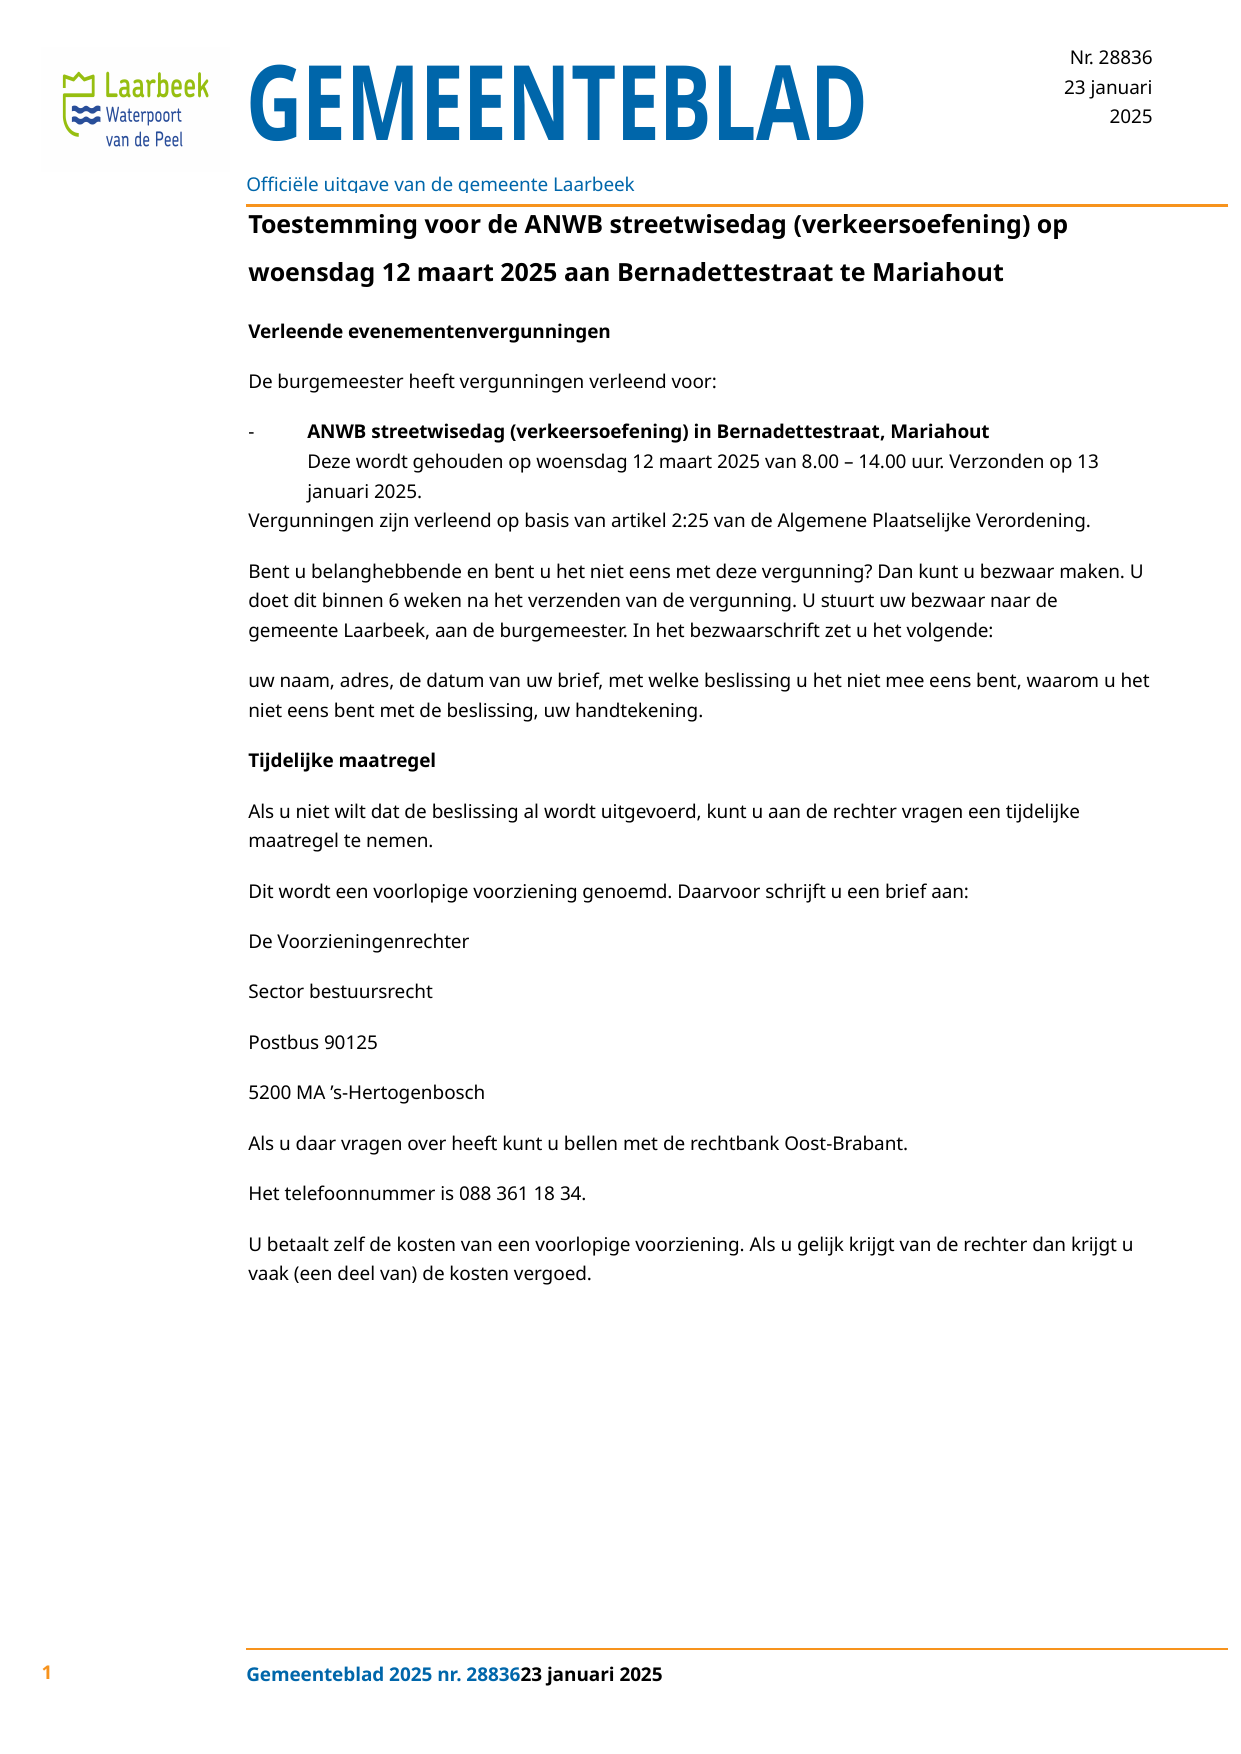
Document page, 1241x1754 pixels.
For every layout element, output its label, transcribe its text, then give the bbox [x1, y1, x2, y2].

text Het telefoonnummer is 088 361 18 34. [248, 1180, 1152, 1206]
text Dit wordt een voorlopige voorziening genoemd. Daarvoor schrijft u een brief aan: [248, 878, 1152, 904]
picture [41, 47, 231, 172]
text De burgemeester heeft vergunningen verleend voor: [248, 368, 1152, 394]
text Sector bestuursrecht [248, 979, 1152, 1004]
text uw naam, adres, de datum van uw brief, met welke beslissing u het niet mee eens bent, waarom u het niet eens bent met de beslissing, uw handtekening. [248, 667, 1152, 723]
text 5200 MA ’s-Hertogenbosch [248, 1079, 1152, 1105]
text Tijdelijke maatregel [248, 747, 1152, 773]
text De Voorzieningenrechter [248, 928, 1152, 954]
text Als u daar vragen over heeft kunt u bellen met de rechtbank Oost-Brabant. [248, 1130, 1152, 1156]
text Bent u belanghebbende en bent u het niet eens met deze vergunning? Dan kunt u bezwaar maken. U doet dit binnen 6 weken na het verzenden van de vergunning. U stuurt uw bezwaar naar de gemeente Laarbeek, aan de burgemeester. In het bezwaarschrift zet u het volgende: [248, 558, 1152, 643]
text U betaalt zelf de kosten van een voorlopige voorziening. Als u gelijk krijgt van de rechter dan krijgt u vaak (een deel van) de kosten vergoed. [248, 1231, 1152, 1286]
list Deze wordt gehouden op woensdag 12 maart 2025 van 8.00 – 14.00 uur. Verzonden op 13 januari 2025. [248, 448, 1152, 504]
text Toestemming voor de ANWB streetwisedag (verkeersoefening) op woensdag 12 maart 2025 aan Bernadettestraat te Mariahout [248, 207, 1152, 288]
list ANWB streetwisedag (verkeersoefening) in Bernadettestraat, Mariahout [248, 419, 1152, 444]
text Postbus 90125 [248, 1029, 1152, 1055]
text Verleende evenementenvergunningen [248, 318, 1152, 344]
text Als u niet wilt dat de beslissing al wordt uitgevoerd, kunt u aan de rechter vragen een tijdelijke maatregel te nemen. [248, 798, 1152, 853]
text Vergunningen zijn verleend op basis van artikel 2:25 van de Algemene Plaatselijke Verordening. [248, 507, 1152, 533]
